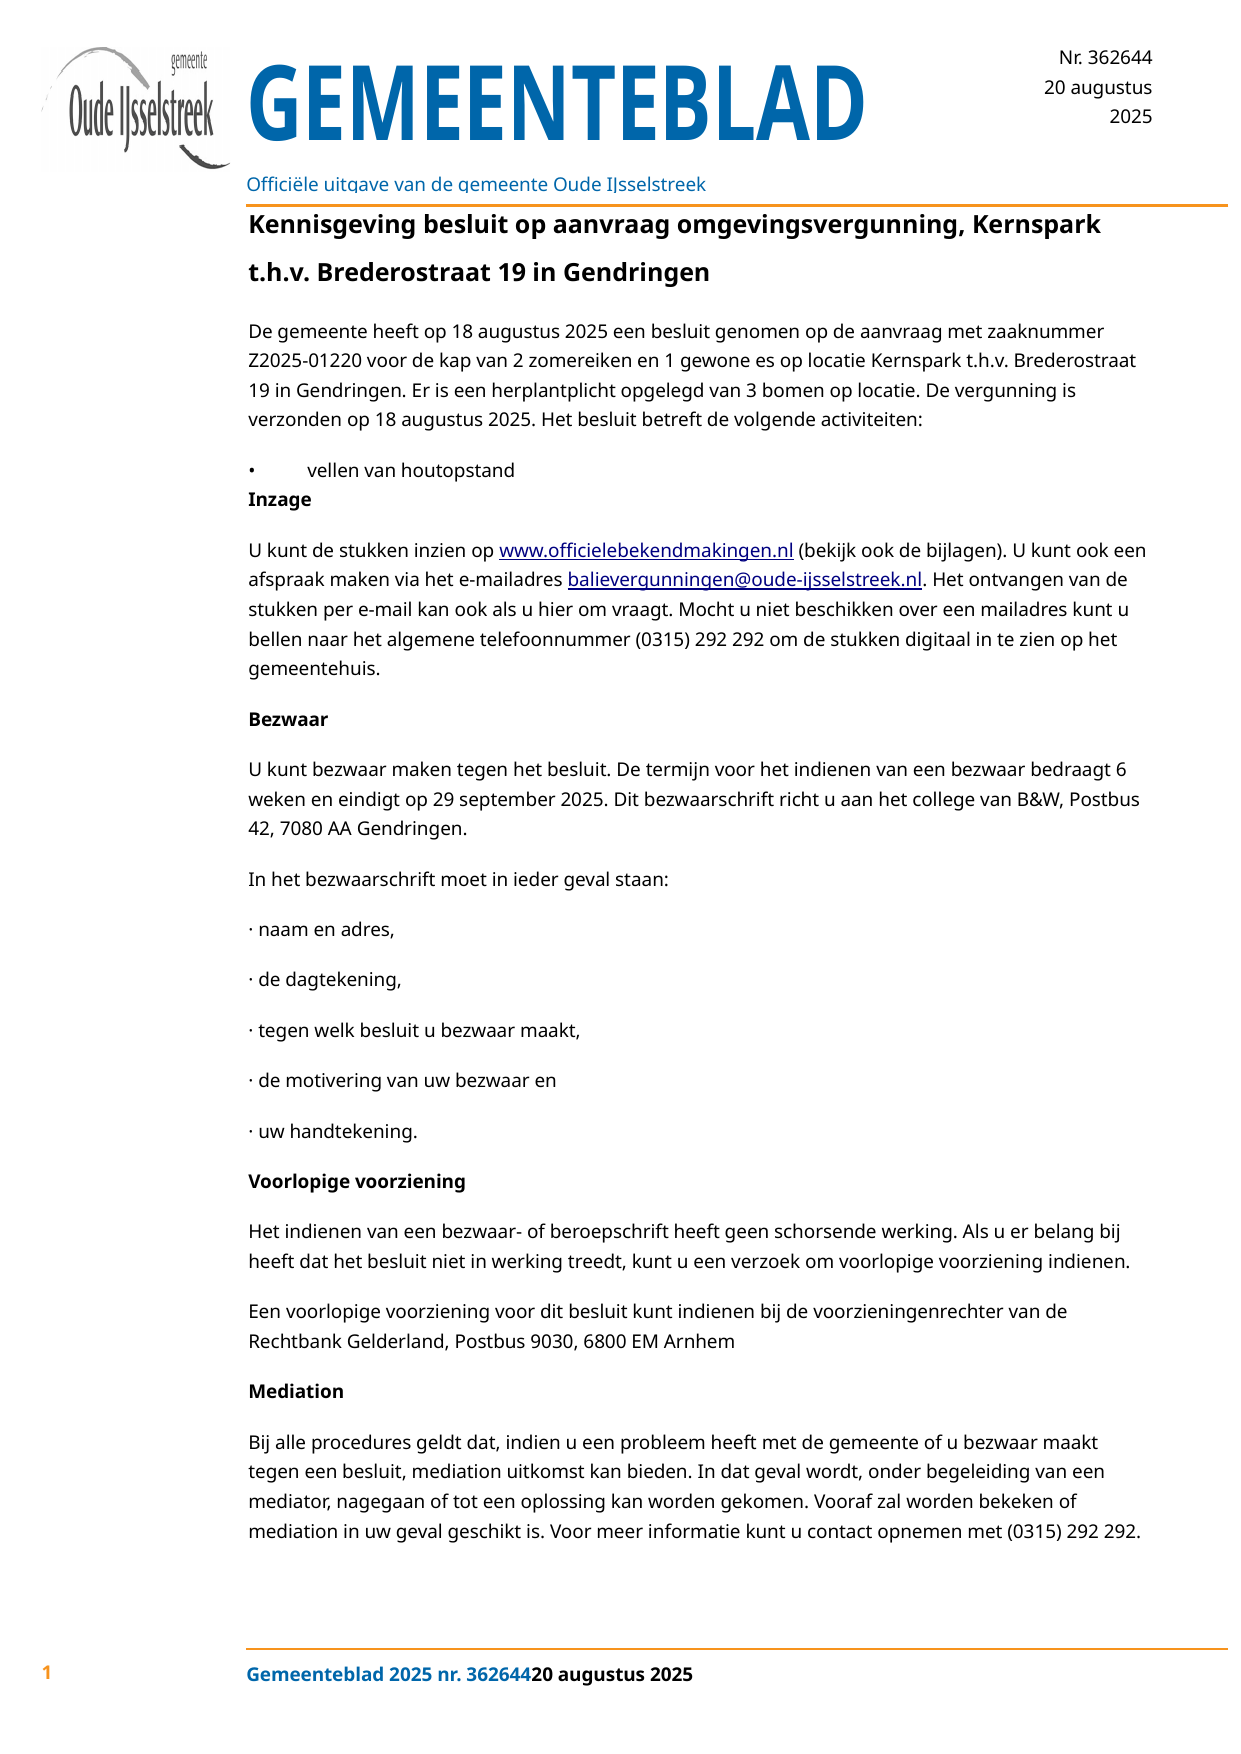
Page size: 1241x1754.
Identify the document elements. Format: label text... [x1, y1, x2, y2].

text Een voorlopige voorziening voor dit besluit kunt indienen bij de voorzieningenrechter van de Rechtbank Gelderland, Postbus 9030, 6800 EM Arnhem [248, 1299, 1152, 1354]
text · de motivering van uw bezwaar en [248, 1067, 1152, 1093]
text Kennisgeving besluit op aanvraag omgevingsvergunning, Kernspark t.h.v. Brederostraat 19 in Gendringen [248, 207, 1152, 288]
text Voorlopige voorziening [248, 1168, 1152, 1194]
text · tegen welk besluit u bezwaar maakt, [248, 1017, 1152, 1043]
text Mediation [248, 1379, 1152, 1404]
text U kunt de stukken inzien op www.officielebekendmakingen.nl (bekijk ook de bijlagen). U kunt ook een afspraak maken via het e-mailadres balievergunningen@oude-ijsselstreek.nl. Het ontvangen van de stukken per e-mail kan ook als u hier om vraagt. Mocht u niet beschikken over een mailadres kunt u bellen naar het algemene telefoonnummer (0315) 292 292 om de stukken digitaal in te zien op het gemeentehuis. [248, 537, 1152, 681]
text In het bezwaarschrift moet in ieder geval staan: [248, 866, 1152, 892]
text Inzage [248, 487, 1152, 512]
text Bezwaar [248, 706, 1152, 732]
text · de dagtekening, [248, 967, 1152, 992]
list vellen van houtopstand [248, 457, 1152, 483]
picture [41, 47, 231, 172]
text Het indienen van een bezwaar- of beroepschrift heeft geen schorsende werking. Als u er belang bij heeft dat het besluit niet in werking treedt, kunt u een verzoek om voorlopige voorziening indienen. [248, 1219, 1152, 1274]
text U kunt bezwaar maken tegen het besluit. De termijn voor het indienen van een bezwaar bedraagt 6 weken en eindigt op 29 september 2025. Dit bezwaarschrift richt u aan het college van B&W, Postbus 42, 7080 AA Gendringen. [248, 756, 1152, 841]
text · uw handtekening. [248, 1118, 1152, 1144]
text · naam en adres, [248, 916, 1152, 942]
text Bij alle procedures geldt dat, indien u een probleem heeft met de gemeente of u bezwaar maakt tegen een besluit, mediation uitkomst kan bieden. In dat geval wordt, onder begeleiding van een mediator, nagegaan of tot een oplossing kan worden gekomen. Vooraf zal worden bekeken of mediation in uw geval geschikt is. Voor meer informatie kunt u contact opnemen met (0315) 292 292. [248, 1429, 1152, 1544]
text De gemeente heeft op 18 augustus 2025 een besluit genomen op de aanvraag met zaaknummer Z2025-01220 voor de kap van 2 zomereiken en 1 gewone es op locatie Kernspark t.h.v. Brederostraat 19 in Gendringen. Er is een herplantplicht opgelegd van 3 bomen op locatie. De vergunning is verzonden op 18 augustus 2025. Het besluit betreft de volgende activiteiten: [248, 318, 1152, 432]
